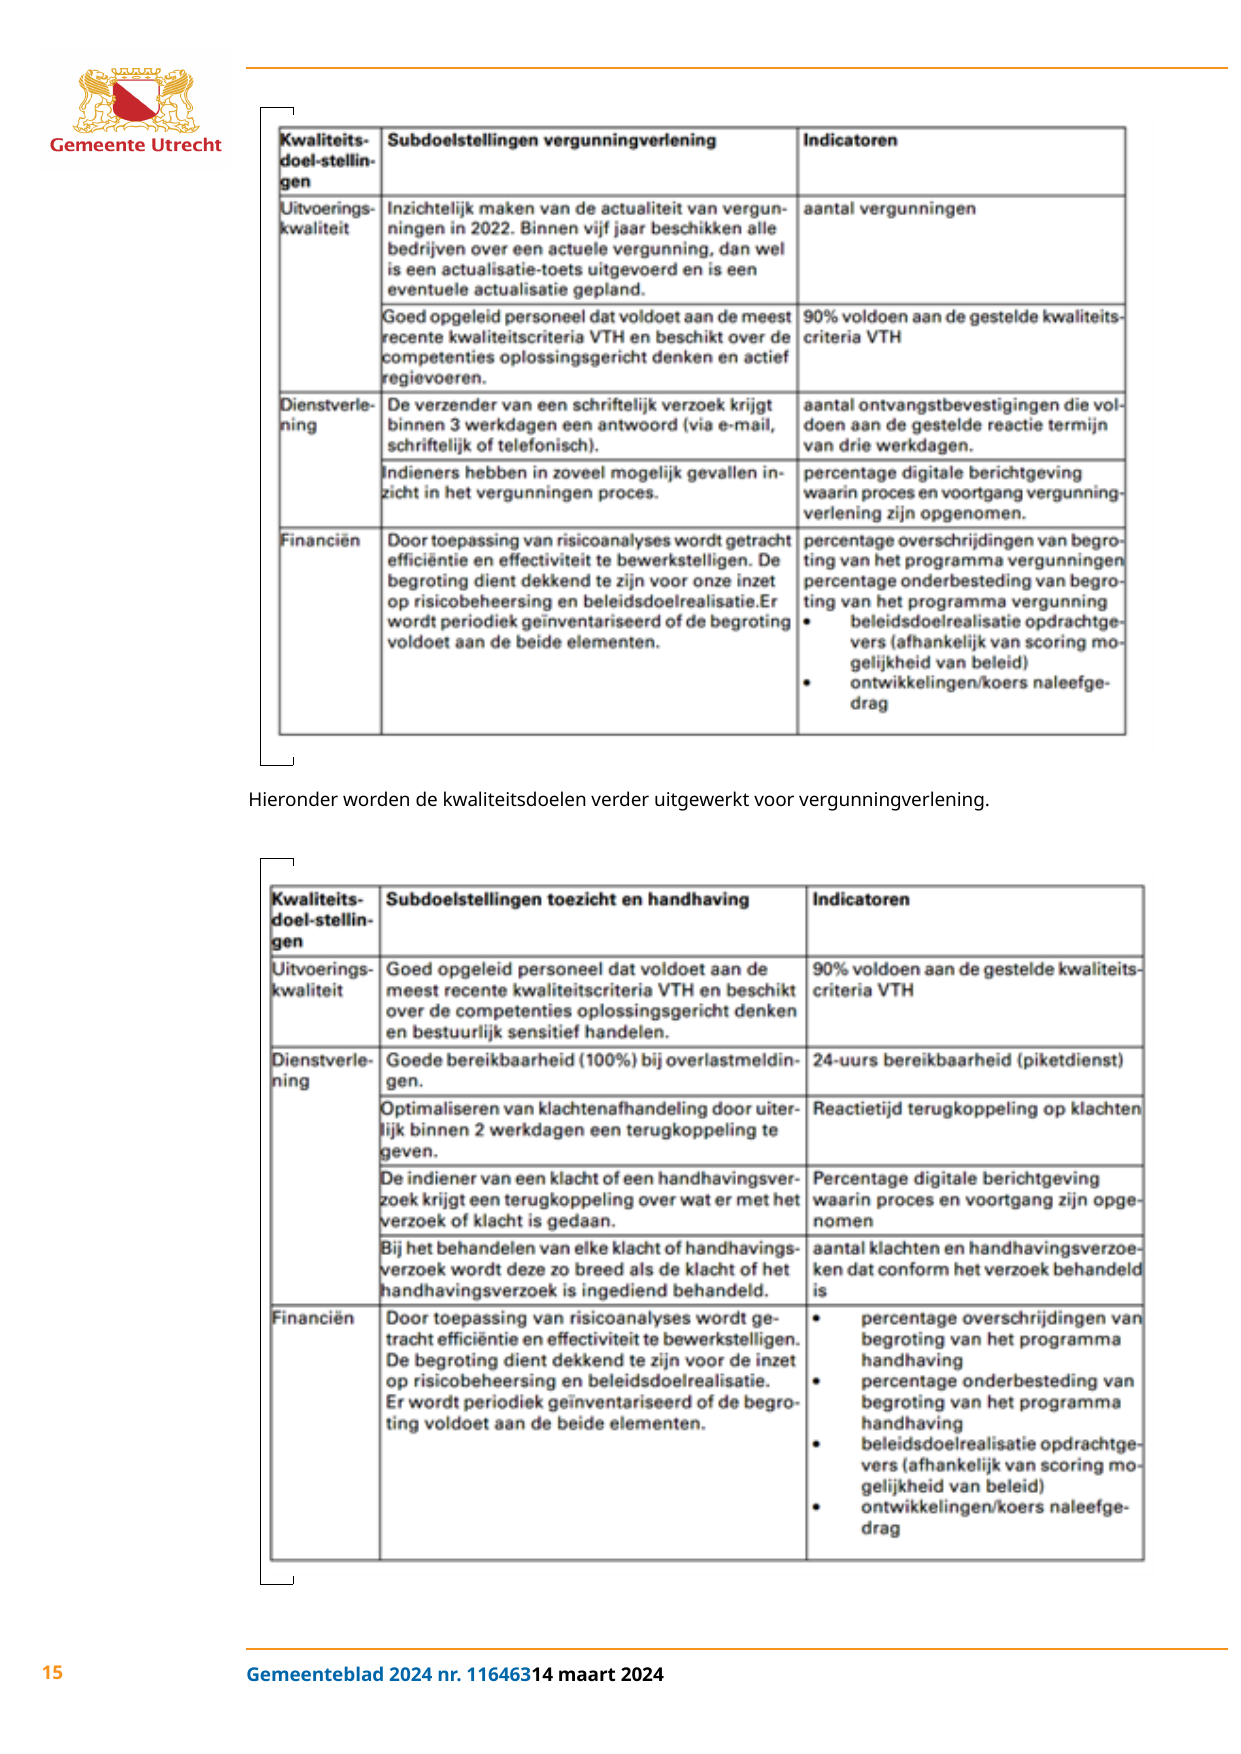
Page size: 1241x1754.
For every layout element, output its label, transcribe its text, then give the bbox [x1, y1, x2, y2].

picture [268, 115, 1155, 757]
text Hieronder worden de kwaliteitsdoelen verder uitgewerkt voor vergunningverlening. [248, 787, 1152, 812]
picture [268, 866, 1155, 1576]
picture [41, 47, 231, 172]
